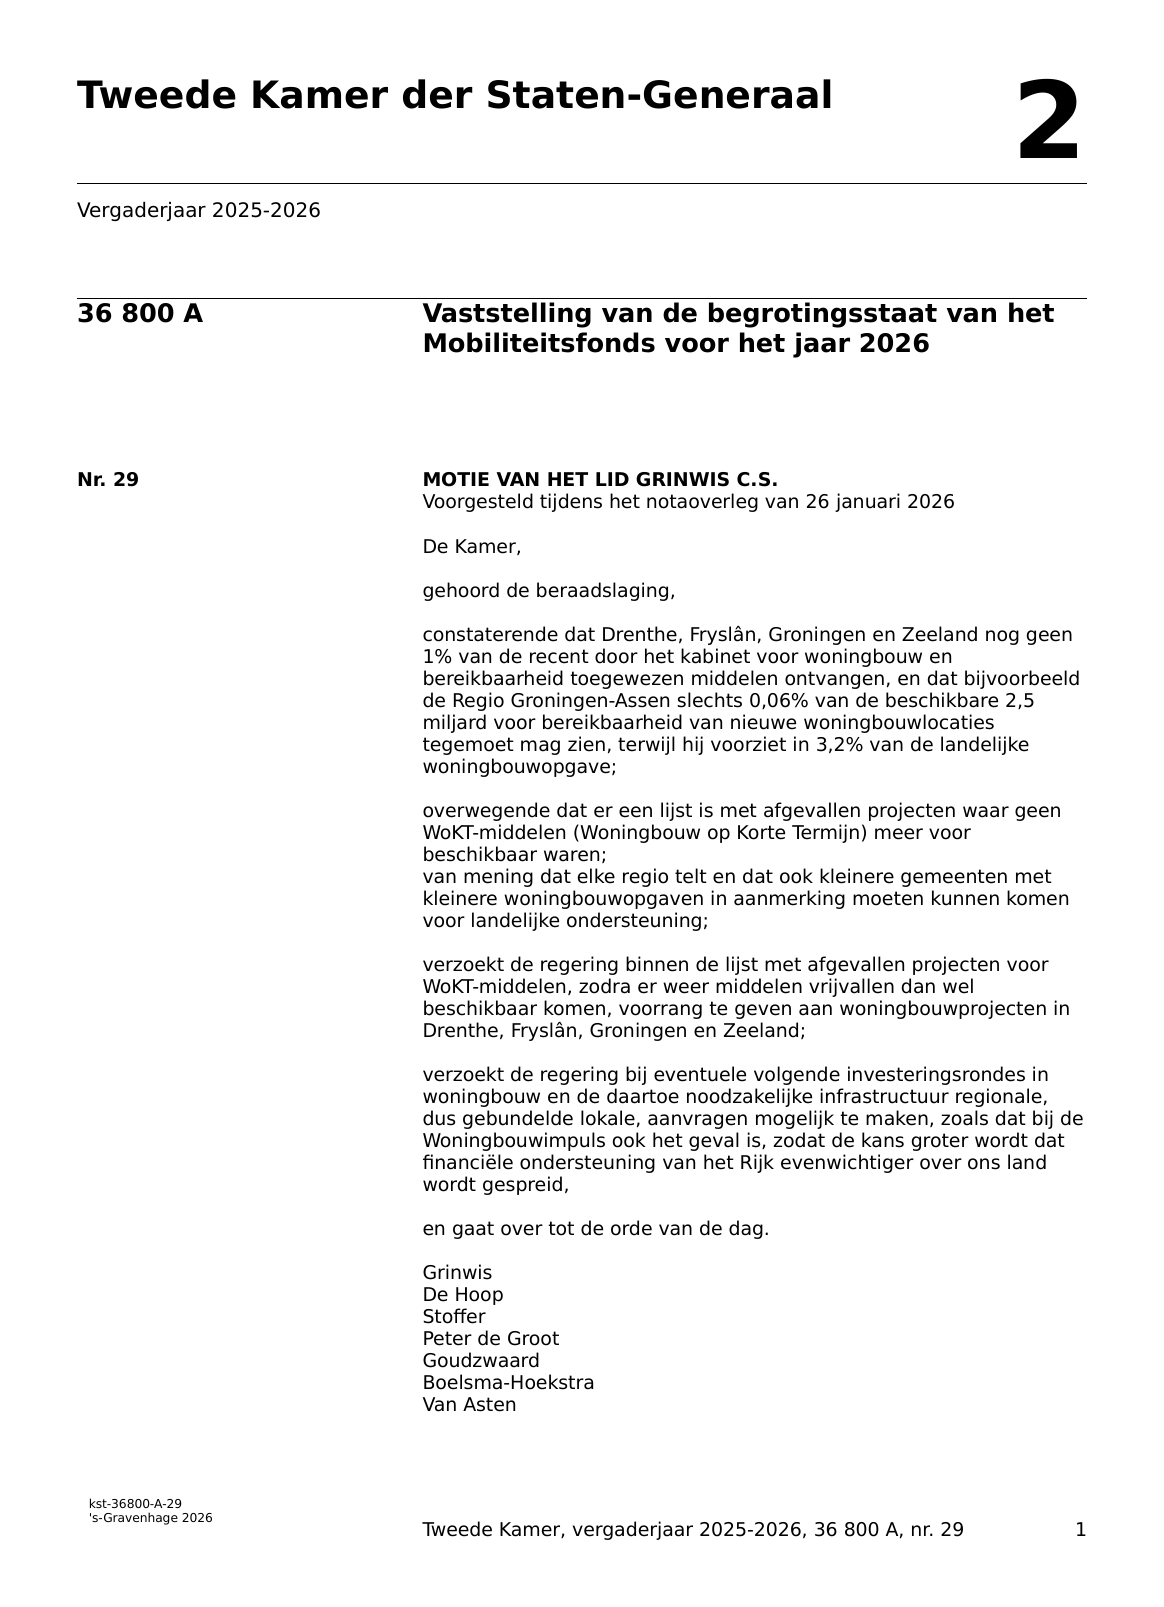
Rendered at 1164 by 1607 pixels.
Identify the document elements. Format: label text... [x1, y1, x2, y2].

text Grinwis [422, 1262, 1087, 1284]
text kst-36800-A-29 [88, 1497, 323, 1511]
text verzoekt de regering binnen de lijst met afgevallen projecten voor WoKT-middelen, zodra er weer middelen vrijvallen dan wel beschikbaar komen, voorrang te geven aan woningbouwprojecten in Drenthe, Fryslân, Groningen en Zeeland; [422, 954, 1087, 1042]
text constaterende dat Drenthe, Fryslân, Groningen en Zeeland nog geen 1% van de recent door het kabinet voor woningbouw en bereikbaarheid toegewezen middelen ontvangen, en dat bijvoorbeeld de Regio Groningen-Assen slechts 0,06% van de beschikbare 2,5 miljard voor bereikbaarheid van nieuwe woningbouwlocaties tegemoet mag zien, terwijl hij voorziet in 3,2% van de landelijke woningbouwopgave; [422, 624, 1087, 778]
text Peter de Groot [422, 1328, 1087, 1350]
text Voorgesteld tijdens het notaoverleg van 26 januari 2026 [422, 491, 1087, 513]
text Boelsma-Hoekstra [422, 1372, 1087, 1394]
text van mening dat elke regio telt en dat ook kleinere gemeenten met kleinere woningbouwopgaven in aanmerking moeten kunnen komen voor landelijke ondersteuning; [422, 866, 1087, 932]
text De Hoop [422, 1284, 1087, 1306]
text Van Asten [422, 1394, 1087, 1416]
table_cell Vergaderjaar 2025-2026 [77, 184, 1087, 298]
text verzoekt de regering bij eventuele volgende investeringsrondes in woningbouw en de daartoe noodzakelijke infrastructuur regionale, dus gebundelde lokale, aanvragen mogelijk te maken, zoals dat bij de Woningbouwimpuls ook het geval is, zodat de kans groter wordt dat financiële ondersteuning van het Rijk evenwichtiger over ons land wordt gespreid, [422, 1064, 1087, 1196]
table_header 2 [886, 59, 1087, 183]
text 's-Gravenhage 2026 [88, 1511, 323, 1525]
text Goudzwaard [422, 1350, 1087, 1372]
subtitle Nr. 29 MOTIE VAN HET LID GRINWIS C.S. [77, 469, 1087, 491]
table_header Tweede Kamer der Staten-Generaal [77, 59, 886, 183]
subtitle 36 800 A Vaststelling van de begrotingsstaat van het Mobiliteitsfonds voor het jaar 2026 [77, 299, 1087, 358]
text en gaat over tot de orde van de dag. [422, 1218, 1087, 1240]
text gehoord de beraadslaging, [422, 580, 1087, 602]
text De Kamer, [422, 536, 1087, 557]
text Stoffer [422, 1306, 1087, 1328]
text overwegende dat er een lijst is met afgevallen projecten waar geen WoKT-middelen (Woningbouw op Korte Termijn) meer voor beschikbaar waren; [422, 800, 1087, 866]
